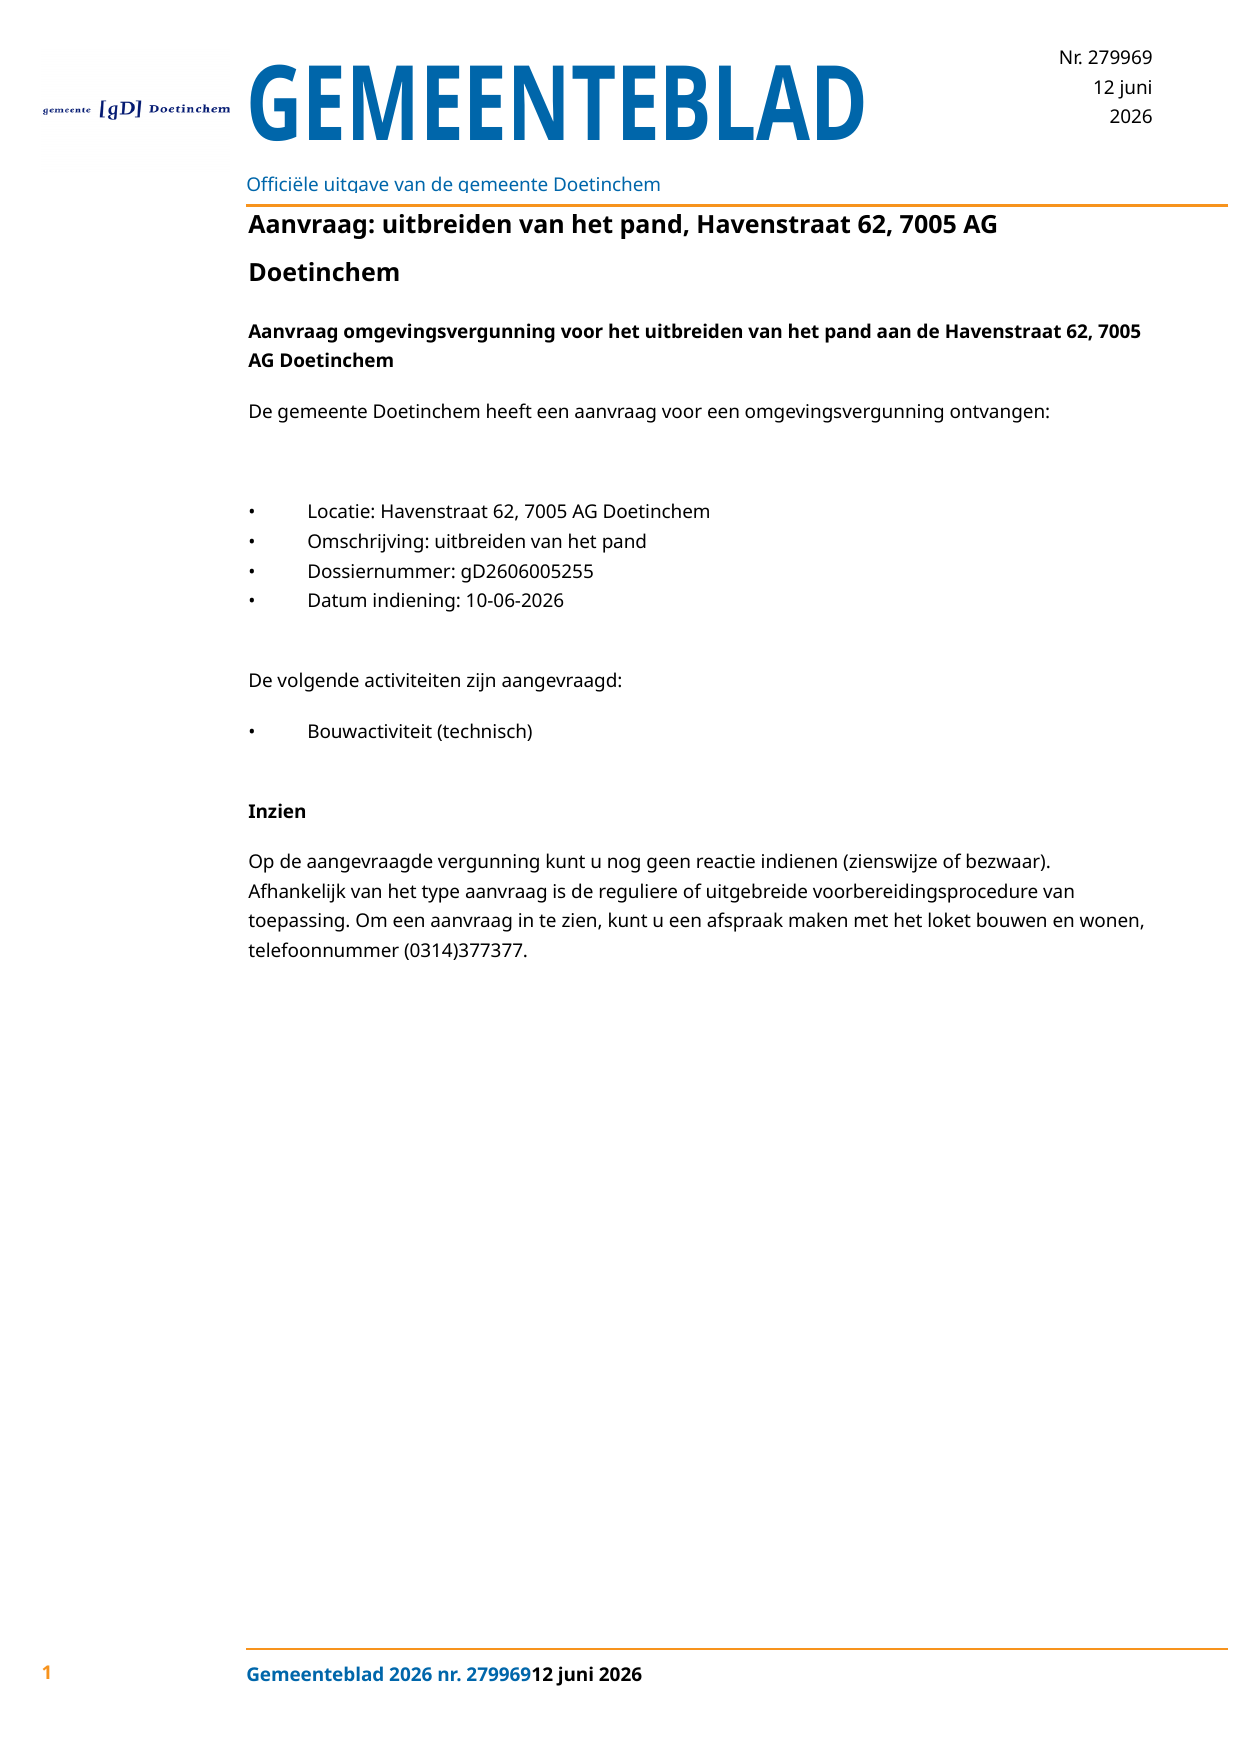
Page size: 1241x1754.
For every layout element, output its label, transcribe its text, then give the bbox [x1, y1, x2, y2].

list Bouwactiviteit (technisch) [248, 718, 1152, 744]
text De volgende activiteiten zijn aangevraagd: [248, 667, 1152, 693]
text Op de aangevraagde vergunning kunt u nog geen reactie indienen (zienswijze of bezwaar). Afhankelijk van het type aanvraag is de reguliere of uitgebreide voorbereidingsprocedure van toepassing. Om een aanvraag in te zien, kunt u een afspraak maken met het loket bouwen en wonen, telefoonnummer (0314)377377. [248, 848, 1152, 963]
text Aanvraag: uitbreiden van het pand, Havenstraat 62, 7005 AG Doetinchem [248, 207, 1152, 288]
list Dossiernummer: gD2606005255 [248, 558, 1152, 584]
list Datum indiening: 10-06-2026 [248, 587, 1152, 613]
text Inzien [248, 798, 1152, 824]
text De gemeente Doetinchem heeft een aanvraag voor een omgevingsvergunning ontvangen: [248, 398, 1152, 424]
text Aanvraag omgevingsvergunning voor het uitbreiden van het pand aan de Havenstraat 62, 7005 AG Doetinchem [248, 318, 1152, 373]
list Locatie: Havenstraat 62, 7005 AG Doetinchem [248, 499, 1152, 524]
list Omschrijving: uitbreiden van het pand [248, 528, 1152, 554]
picture [41, 47, 231, 172]
